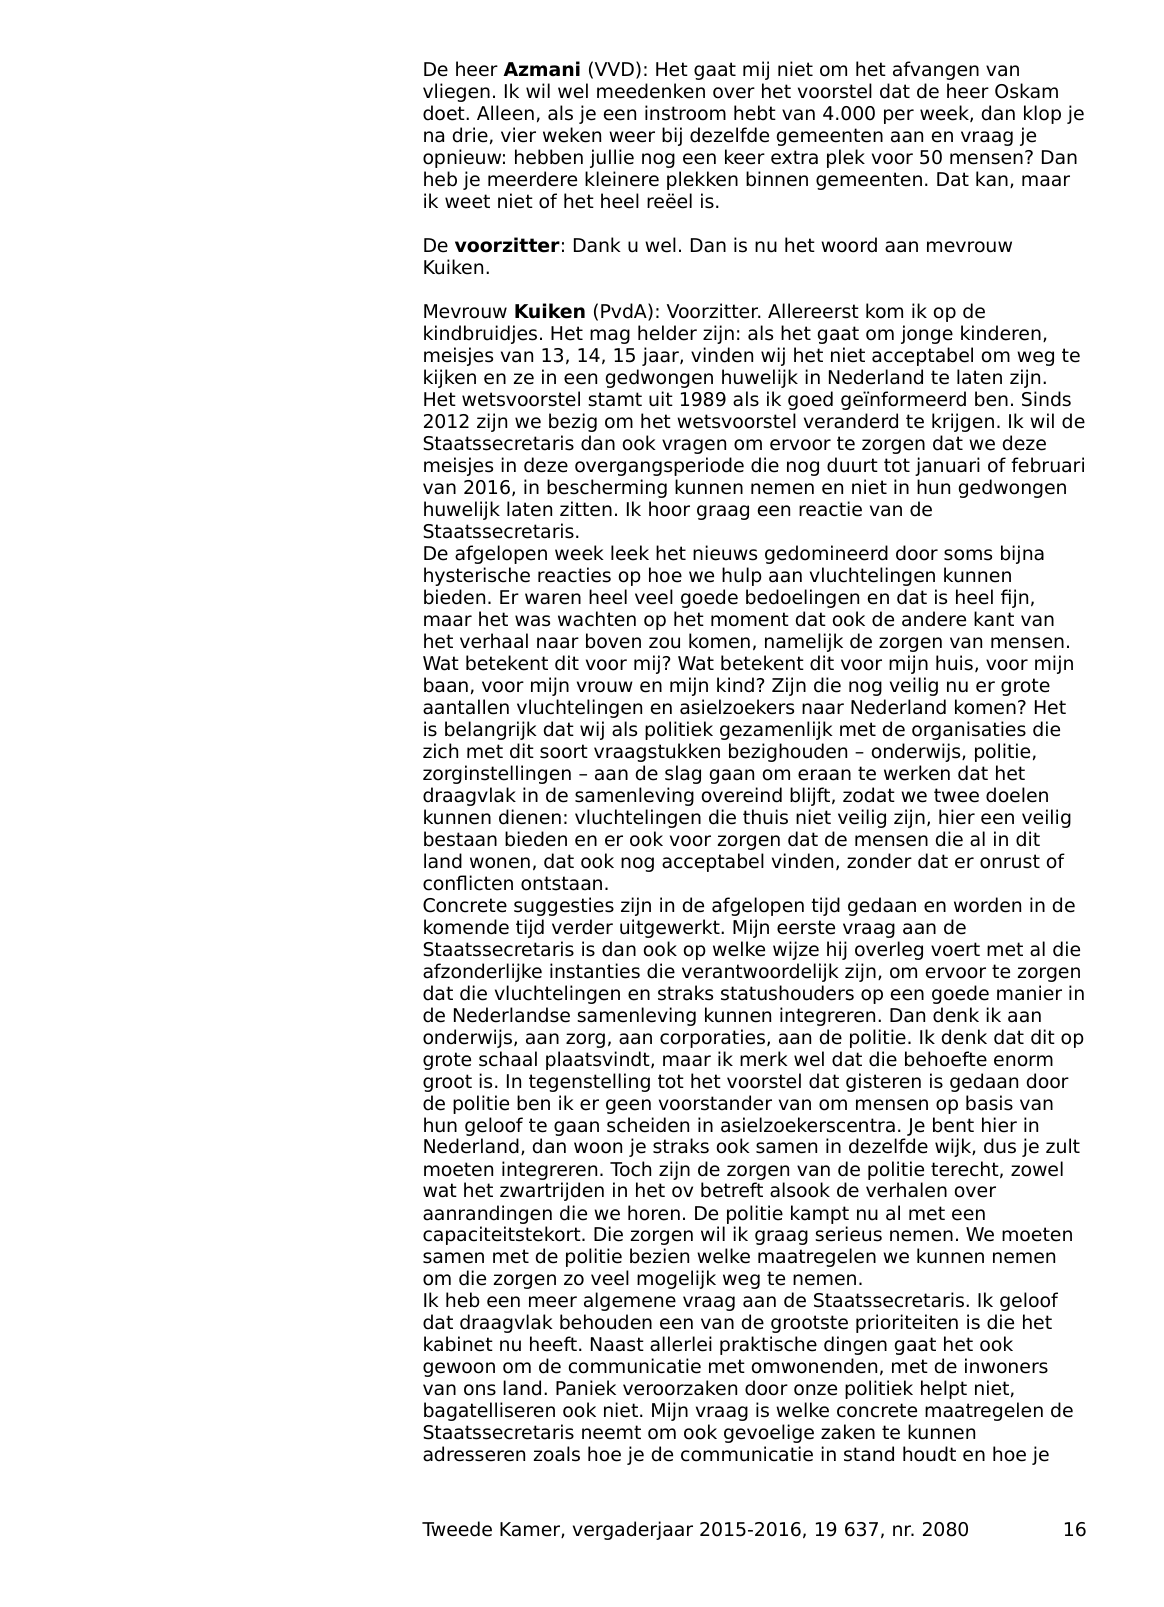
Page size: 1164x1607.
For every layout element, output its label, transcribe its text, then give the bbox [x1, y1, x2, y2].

text De voorzitter: Dank u wel. Dan is nu het woord aan mevrouw Kuiken. [422, 235, 1087, 279]
text De heer Azmani (VVD): Het gaat mij niet om het afvangen van vliegen. Ik wil wel meedenken over het voorstel dat de heer Oskam doet. Alleen, als je een instroom hebt van 4.000 per week, dan klop je na drie, vier weken weer bij dezelfde gemeenten aan en vraag je opnieuw: hebben jullie nog een keer extra plek voor 50 mensen? Dan heb je meerdere kleinere plekken binnen gemeenten. Dat kan, maar ik weet niet of het heel reëel is. [422, 59, 1087, 213]
text Mevrouw Kuiken (PvdA): Voorzitter. Allereerst kom ik op de kindbruidjes. Het mag helder zijn: als het gaat om jonge kinderen, meisjes van 13, 14, 15 jaar, vinden wij het niet acceptabel om weg te kijken en ze in een gedwongen huwelijk in Nederland te laten zijn. Het wetsvoorstel stamt uit 1989 als ik goed geïnformeerd ben. Sinds 2012 zijn we bezig om het wetsvoorstel veranderd te krijgen. Ik wil de Staatssecretaris dan ook vragen om ervoor te zorgen dat we deze meisjes in deze overgangsperiode die nog duurt tot januari of februari van 2016, in bescherming kunnen nemen en niet in hun gedwongen huwelijk laten zitten. Ik hoor graag een reactie van de Staatssecretaris. [422, 301, 1087, 543]
text Ik heb een meer algemene vraag aan de Staatssecretaris. Ik geloof dat draagvlak behouden een van de grootste prioriteiten is die het kabinet nu heeft. Naast allerlei praktische dingen gaat het ook gewoon om de communicatie met omwonenden, met de inwoners van ons land. Paniek veroorzaken door onze politiek helpt niet, bagatelliseren ook niet. Mijn vraag is welke concrete maatregelen de Staatssecretaris neemt om ook gevoelige zaken te kunnen adresseren zoals hoe je de communicatie in stand houdt en hoe je [422, 1290, 1087, 1466]
text Concrete suggesties zijn in de afgelopen tijd gedaan en worden in de komende tijd verder uitgewerkt. Mijn eerste vraag aan de Staatssecretaris is dan ook op welke wijze hij overleg voert met al die afzonderlijke instanties die verantwoordelijk zijn, om ervoor te zorgen dat die vluchtelingen en straks statushouders op een goede manier in de Nederlandse samenleving kunnen integreren. Dan denk ik aan onderwijs, aan zorg, aan corporaties, aan de politie. Ik denk dat dit op grote schaal plaatsvindt, maar ik merk wel dat die behoefte enorm groot is. In tegenstelling tot het voorstel dat gisteren is gedaan door de politie ben ik er geen voorstander van om mensen op basis van hun geloof te gaan scheiden in asielzoekerscentra. Je bent hier in Nederland, dan woon je straks ook samen in dezelfde wijk, dus je zult moeten integreren. Toch zijn de zorgen van de politie terecht, zowel wat het zwartrijden in het ov betreft alsook de verhalen over aanrandingen die we horen. De politie kampt nu al met een capaciteitstekort. Die zorgen wil ik graag serieus nemen. We moeten samen met de politie bezien welke maatregelen we kunnen nemen om die zorgen zo veel mogelijk weg te nemen. [422, 895, 1087, 1290]
text De afgelopen week leek het nieuws gedomineerd door soms bijna hysterische reacties op hoe we hulp aan vluchtelingen kunnen bieden. Er waren heel veel goede bedoelingen en dat is heel fijn, maar het was wachten op het moment dat ook de andere kant van het verhaal naar boven zou komen, namelijk de zorgen van mensen. Wat betekent dit voor mij? Wat betekent dit voor mijn huis, voor mijn baan, voor mijn vrouw en mijn kind? Zijn die nog veilig nu er grote aantallen vluchtelingen en asielzoekers naar Nederland komen? Het is belangrijk dat wij als politiek gezamenlijk met de organisaties die zich met dit soort vraagstukken bezighouden – onderwijs, politie, zorginstellingen – aan de slag gaan om eraan te werken dat het draagvlak in de samenleving overeind blijft, zodat we twee doelen kunnen dienen: vluchtelingen die thuis niet veilig zijn, hier een veilig bestaan bieden en er ook voor zorgen dat de mensen die al in dit land wonen, dat ook nog acceptabel vinden, zonder dat er onrust of conflicten ontstaan. [422, 543, 1087, 895]
